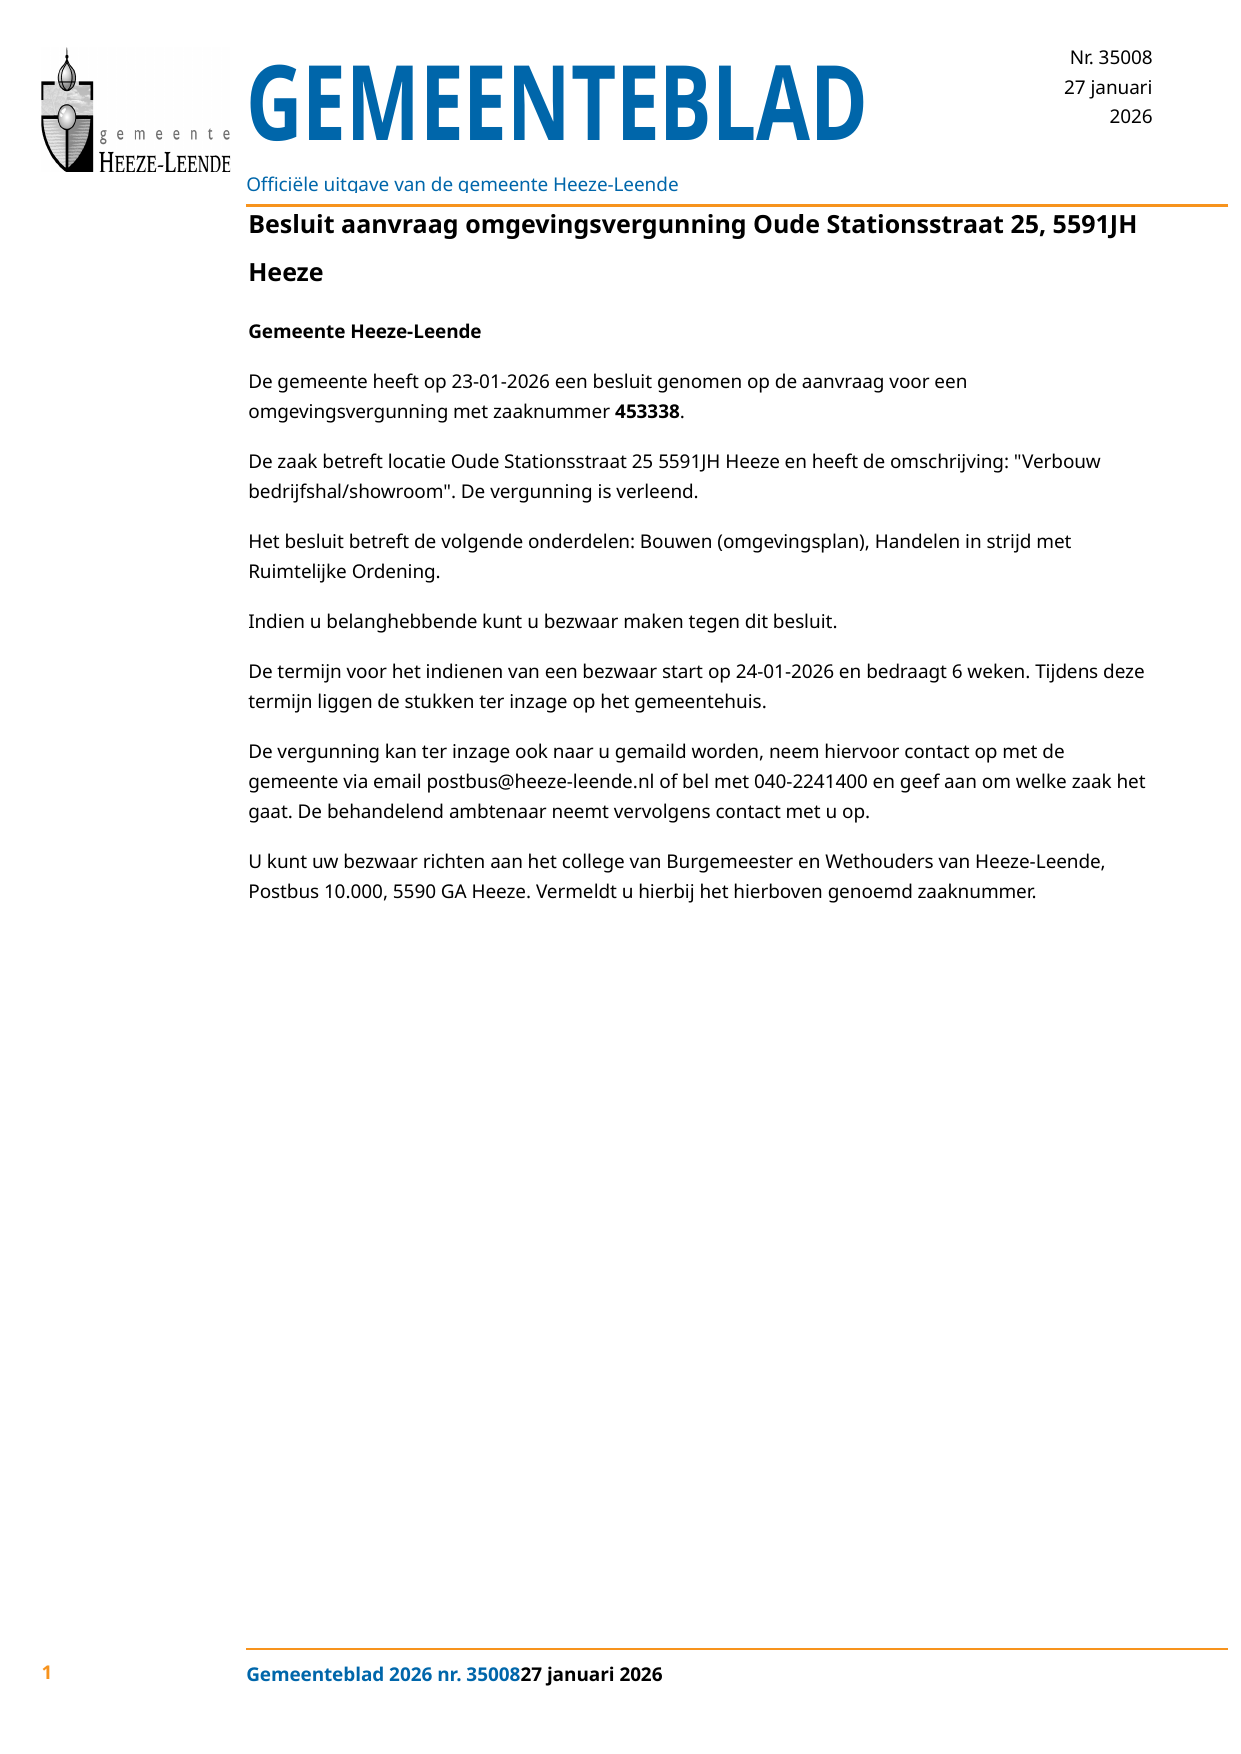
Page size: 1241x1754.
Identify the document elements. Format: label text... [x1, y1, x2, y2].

text De gemeente heeft op 23-01-2026 een besluit genomen op de aanvraag voor een omgevingsvergunning met zaaknummer 453338. [248, 368, 1152, 424]
text De vergunning kan ter inzage ook naar u gemaild worden, neem hiervoor contact op met de gemeente via email postbus@heeze-leende.nl of bel met 040-2241400 en geef aan om welke zaak het gaat. De behandelend ambtenaar neemt vervolgens contact met u op. [248, 739, 1152, 824]
text U kunt uw bezwaar richten aan het college van Burgemeester en Wethouders van Heeze-Leende, Postbus 10.000, 5590 GA Heeze. Vermeldt u hierbij het hierboven genoemd zaaknummer. [248, 848, 1152, 904]
text Gemeente Heeze-Leende [248, 318, 1152, 344]
text De zaak betreft locatie Oude Stationsstraat 25 5591JH Heeze en heeft de omschrijving: "Verbouw bedrijfshal/showroom". De vergunning is verleend. [248, 448, 1152, 504]
text Besluit aanvraag omgevingsvergunning Oude Stationsstraat 25, 5591JH Heeze [248, 207, 1152, 288]
picture [41, 47, 231, 172]
text Indien u belanghebbende kunt u bezwaar maken tegen dit besluit. [248, 608, 1152, 634]
text Het besluit betreft de volgende onderdelen: Bouwen (omgevingsplan), Handelen in strijd met Ruimtelijke Ordening. [248, 528, 1152, 584]
text De termijn voor het indienen van een bezwaar start op 24-01-2026 en bedraagt 6 weken. Tijdens deze termijn liggen de stukken ter inzage op het gemeentehuis. [248, 659, 1152, 714]
